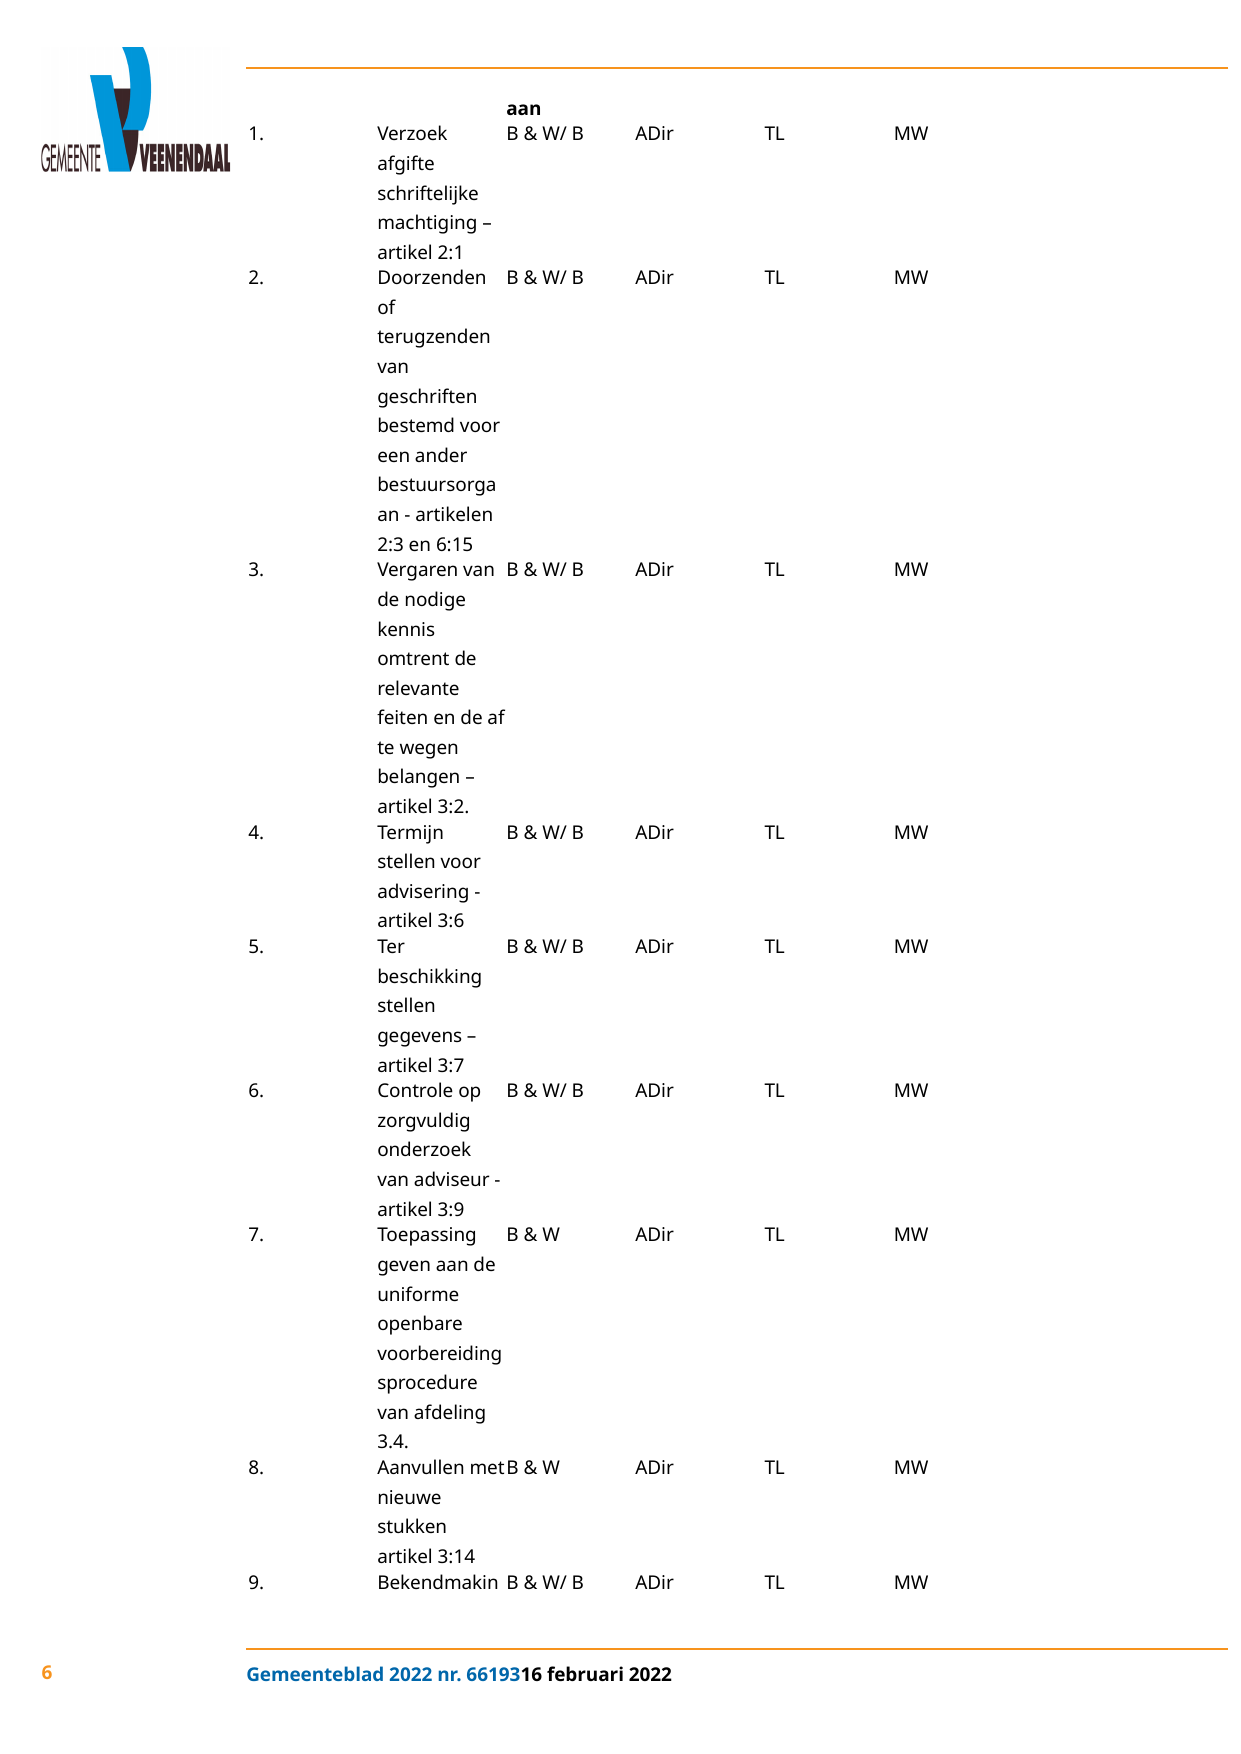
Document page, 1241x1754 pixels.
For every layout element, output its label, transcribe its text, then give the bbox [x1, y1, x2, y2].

table_cell Toepassing geven aan de uniforme openbare voorbereidingsprocedure van afdeling 3.4. [377, 1222, 506, 1454]
table_cell [1023, 934, 1152, 1077]
table_cell 3. [248, 557, 377, 819]
table_cell B & W [506, 1222, 635, 1454]
table_cell [1023, 265, 1152, 557]
table_cell ADir [635, 819, 764, 933]
table_cell MW [894, 1078, 1022, 1222]
table_cell MW [894, 1454, 1022, 1569]
table_cell Bekendmakin [377, 1569, 506, 1594]
table_cell TL [764, 121, 893, 264]
table_cell ADir [635, 1569, 764, 1594]
table_cell [1023, 1454, 1152, 1569]
table_cell ADir [635, 265, 764, 557]
table_cell Controle op zorgvuldig onderzoek van adviseur - artikel 3:9 [377, 1078, 506, 1222]
table_cell TL [764, 934, 893, 1077]
table_cell Ter beschikking stellen gegevens – artikel 3:7 [377, 934, 506, 1077]
table_cell MW [894, 819, 1022, 933]
table_cell MW [894, 121, 1022, 264]
table_cell [1023, 1222, 1152, 1454]
table_cell [1023, 819, 1152, 933]
picture [41, 47, 130, 172]
table_cell 4. [248, 819, 377, 933]
table_cell [1023, 557, 1152, 819]
table_header [764, 95, 893, 121]
table_cell Verzoek afgifte schriftelijke machtiging – artikel 2:1 [377, 121, 506, 264]
table_cell ADir [635, 1078, 764, 1222]
table_cell 8. [248, 1454, 377, 1569]
table_cell 2. [248, 265, 377, 557]
table_cell MW [894, 557, 1022, 819]
table_cell ADir [635, 121, 764, 264]
table_cell 5. [248, 934, 377, 1077]
table_cell 9. [248, 1569, 377, 1594]
table_cell 1. [248, 121, 377, 264]
table_header [248, 95, 377, 121]
table_cell B & W/ B [506, 557, 635, 819]
table_cell MW [894, 1222, 1022, 1454]
table_cell Vergaren van de nodige kennis omtrent de relevante feiten en de af te wegen belangen – artikel 3:2. [377, 557, 506, 819]
table_cell B & W/ B [506, 265, 635, 557]
table_cell B & W/ B [506, 1078, 635, 1222]
table_cell MW [894, 934, 1022, 1077]
table_header [377, 95, 506, 121]
table_header [1023, 95, 1152, 121]
table_cell [1023, 1078, 1152, 1222]
table_cell TL [764, 819, 893, 933]
table_cell Aanvullen met nieuwe stukken artikel 3:14 [377, 1454, 506, 1569]
table_cell ADir [635, 1454, 764, 1569]
table_cell 6. [248, 1078, 377, 1222]
table_header [635, 95, 764, 121]
table_cell TL [764, 1222, 893, 1454]
table_cell B & W/ B [506, 819, 635, 933]
table_cell TL [764, 1454, 893, 1569]
table_cell ADir [635, 934, 764, 1077]
table_header aan [506, 95, 635, 121]
table_cell Doorzenden of terugzenden van geschriften bestemd voor een ander bestuursorgaan - artikelen 2:3 en 6:15 [377, 265, 506, 557]
table_cell MW [894, 1569, 1022, 1594]
table_cell B & W [506, 1454, 635, 1569]
table_cell TL [764, 265, 893, 557]
table_cell MW [894, 265, 1022, 557]
table_header [894, 95, 1022, 121]
table_cell Termijn stellen voor advisering - artikel 3:6 [377, 819, 506, 933]
table_cell B & W/ B [506, 1569, 635, 1594]
table_cell ADir [635, 557, 764, 819]
table_cell [1023, 1569, 1152, 1594]
table_cell TL [764, 1078, 893, 1222]
table_cell B & W/ B [506, 121, 635, 264]
table_cell TL [764, 557, 893, 819]
table_cell TL [764, 1569, 893, 1594]
table_cell 7. [248, 1222, 377, 1454]
table_cell B & W/ B [506, 934, 635, 1077]
picture [123, 47, 231, 172]
table_cell [1023, 121, 1152, 264]
table_cell ADir [635, 1222, 764, 1454]
